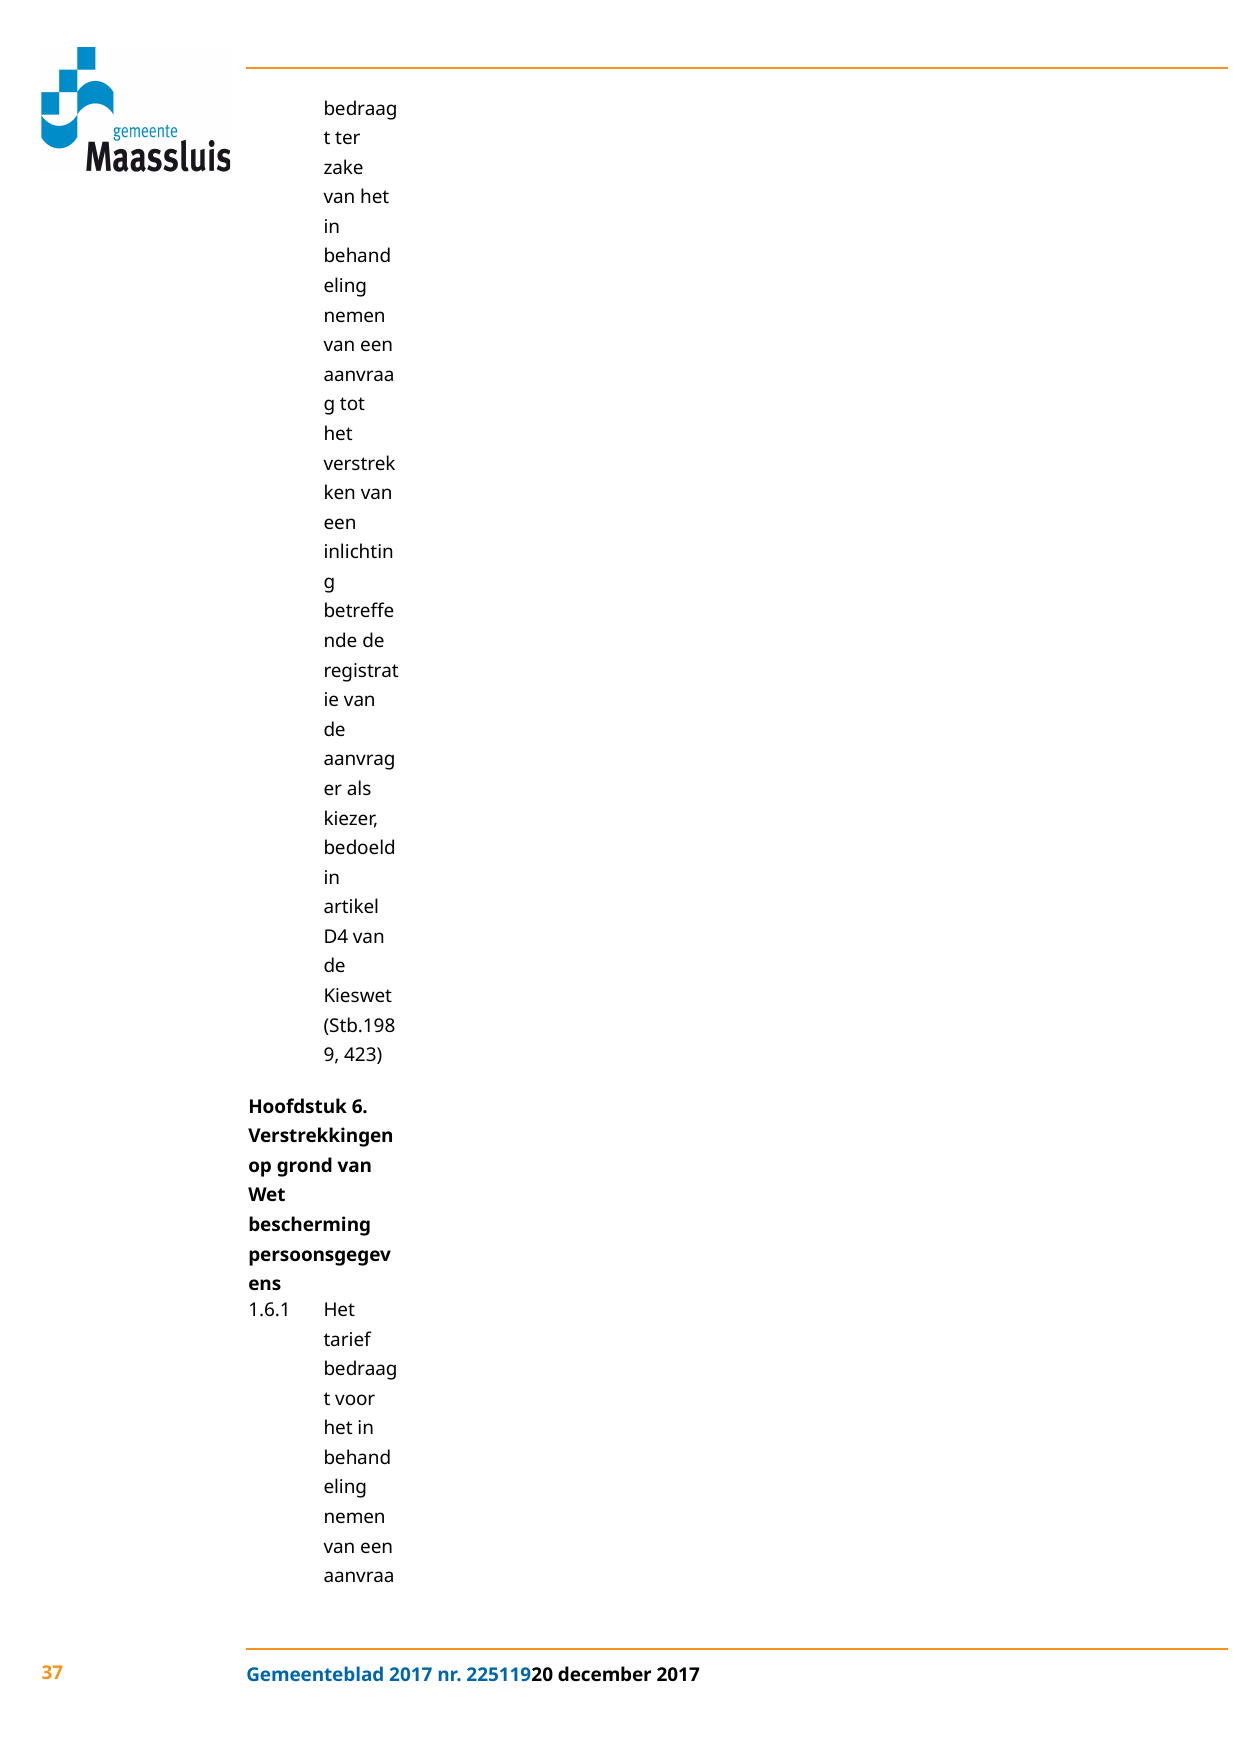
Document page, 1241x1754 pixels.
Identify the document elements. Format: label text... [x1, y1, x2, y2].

picture [41, 47, 231, 172]
table_cell [399, 1067, 474, 1093]
table_cell [474, 1067, 549, 1093]
table_cell bedraagt ter zake van het in behandeling nemen van een aanvraag tot het verstrekken van een inlichting betreffende de registratie van de aanvrager als kiezer, bedoeld in artikel D4 van de Kieswet (Stb.1989, 423) [323, 95, 398, 1067]
table_cell [399, 1093, 474, 1296]
table_cell Het tarief bedraagt voor het in behandeling nemen van een aanvraa [323, 1296, 398, 1588]
table_cell [248, 95, 323, 1067]
table_cell [399, 95, 474, 1067]
table_cell [474, 95, 549, 1067]
table_cell Hoofdstuk 6. Verstrekkingen op grond van Wet bescherming persoonsgegevens [248, 1093, 398, 1296]
picture [41, 47, 77, 92]
table_cell [248, 1067, 323, 1093]
table_cell [399, 1296, 474, 1588]
table_cell 1.6.1 [248, 1296, 323, 1588]
table_cell [323, 1067, 398, 1093]
table_cell [474, 1296, 549, 1588]
